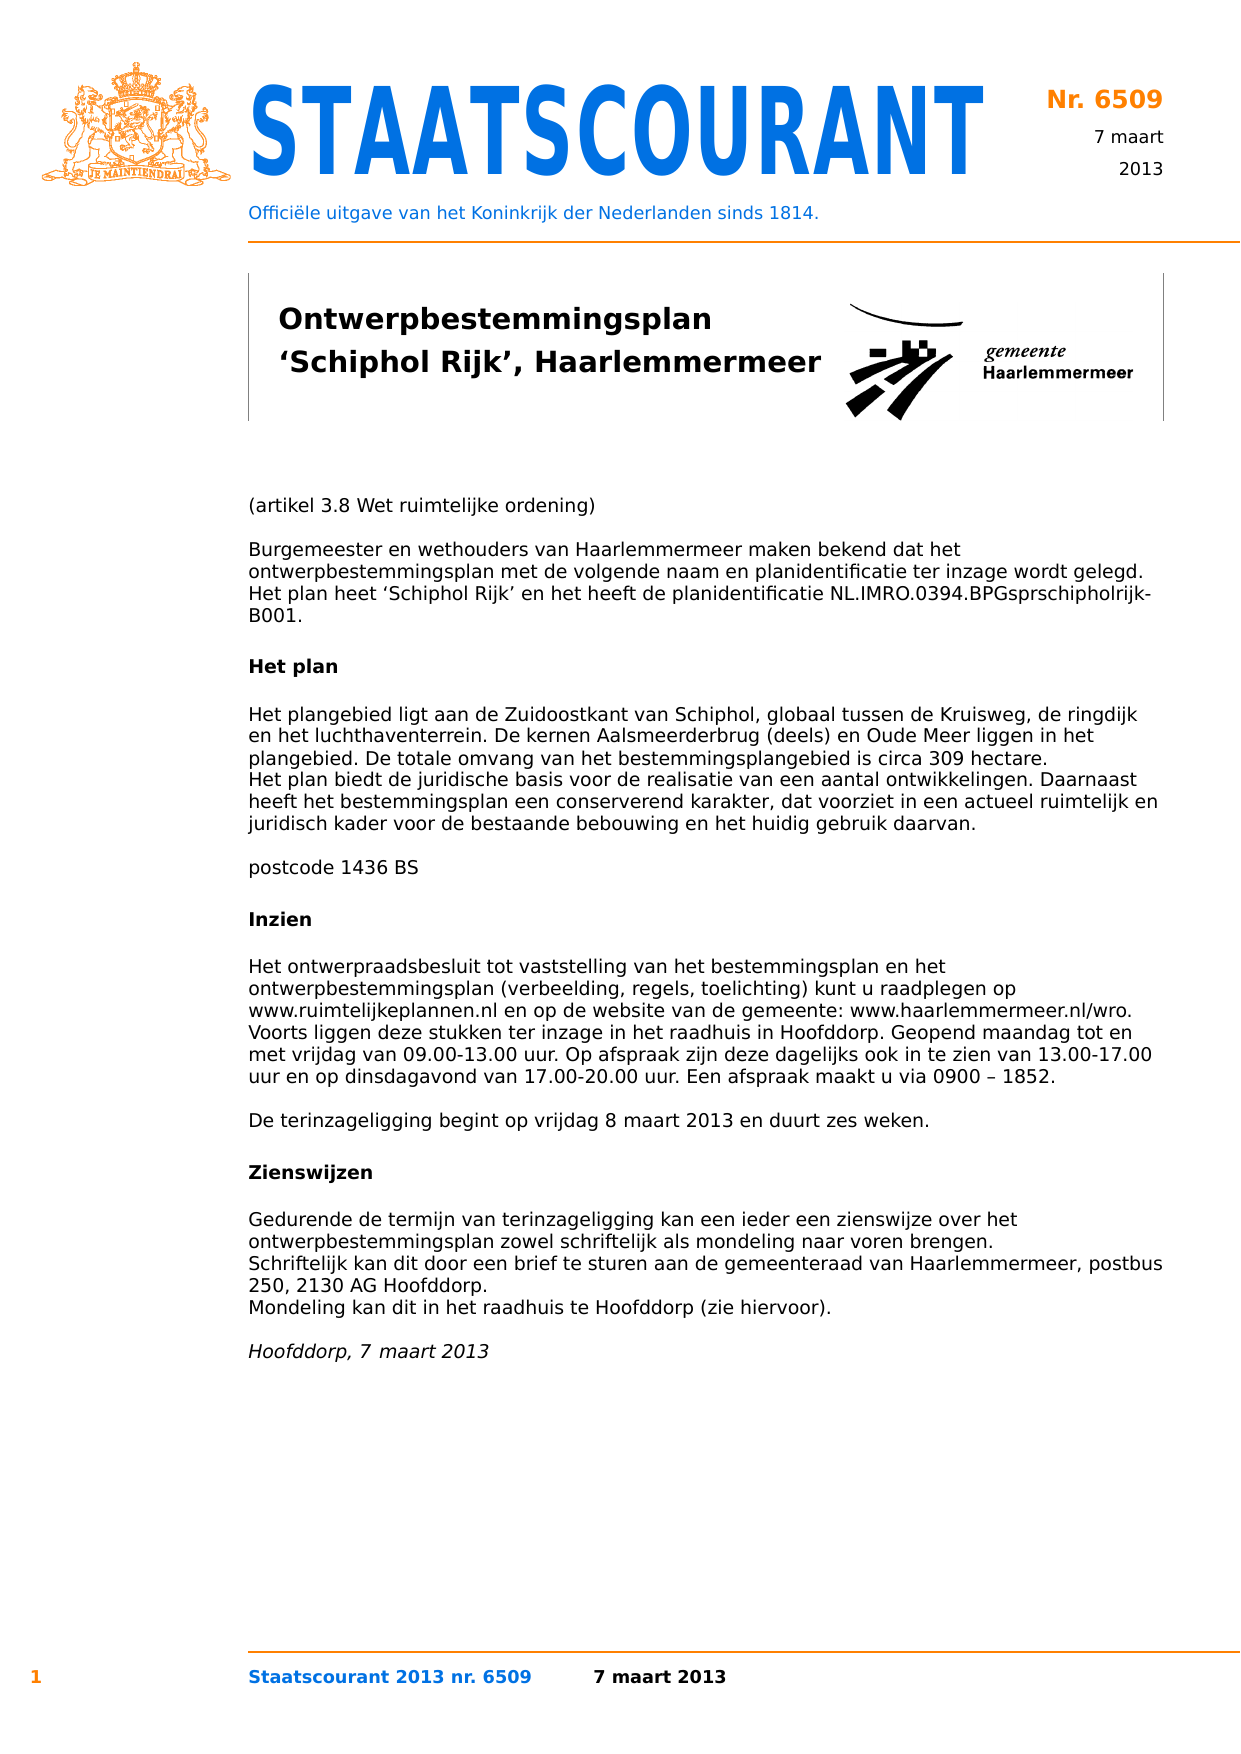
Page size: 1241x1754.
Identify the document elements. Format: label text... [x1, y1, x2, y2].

picture [844, 302, 1134, 421]
text Mondeling kan dit in het raadhuis te Hoofddorp (zie hiervoor). [248, 1297, 1163, 1319]
subtitle Zienswijzen [248, 1162, 1163, 1184]
picture [41, 62, 231, 186]
table_header Nr. 6509 [998, 62, 1240, 121]
subtitle Ontwerpbestemmingsplan ‘Schiphol Rijk’, Haarlemmermeer [249, 273, 1163, 421]
text Hoofddorp, 7 maart 2013 [248, 1341, 1163, 1363]
text postcode 1436 BS [248, 857, 1163, 879]
subtitle Inzien [248, 909, 1163, 931]
text Het ontwerpraadsbesluit tot vaststelling van het bestemmingsplan en het ontwerpbestemmingsplan (verbeelding, regels, toelichting) kunt u raadplegen op www.ruimtelijkeplannen.nl en op de website van de gemeente: www.haarlemmermeer.nl/wro. [248, 956, 1163, 1022]
table_header [25, 62, 248, 241]
table_cell 7 maart [998, 121, 1240, 153]
table_header STAATSCOURANT [248, 62, 998, 203]
text Schriftelijk kan dit door een brief te sturen aan de gemeenteraad van Haarlemmermeer, postbus 250, 2130 AG Hoofddorp. [248, 1253, 1163, 1297]
table_cell 2013 [998, 153, 1240, 203]
table_cell Officiële uitgave van het Koninkrijk der Nederlanden sinds 1814. [248, 203, 1240, 241]
subtitle Het plan [248, 656, 1163, 678]
text Burgemeester en wethouders van Haarlemmermeer maken bekend dat het ontwerpbestemmingsplan met de volgende naam en planidentificatie ter inzage wordt gelegd. Het plan heet ‘Schiphol Rijk’ en het heeft de planidentificatie NL.IMRO.0394.BPGsprschipholrijk-B001. [248, 538, 1163, 626]
text Het plan biedt de juridische basis voor de realisatie van een aantal ontwikkelingen. Daarnaast heeft het bestemmingsplan een conserverend karakter, dat voorziet in een actueel ruimtelijk en juridisch kader voor de bestaande bebouwing en het huidig gebruik daarvan. [248, 769, 1163, 835]
text Gedurende de termijn van terinzageligging kan een ieder een zienswijze over het ontwerpbestemmingsplan zowel schriftelijk als mondeling naar voren brengen. [248, 1209, 1163, 1253]
text (artikel 3.8 Wet ruimtelijke ordening) [248, 495, 1163, 517]
text De terinzageligging begint op vrijdag 8 maart 2013 en duurt zes weken. [248, 1110, 1163, 1132]
text Voorts liggen deze stukken ter inzage in het raadhuis in Hoofddorp. Geopend maandag tot en met vrijdag van 09.00-13.00 uur. Op afspraak zijn deze dagelijks ook in te zien van 13.00-17.00 uur en op dinsdagavond van 17.00-20.00 uur. Een afspraak maakt u via 0900 – 1852. [248, 1022, 1163, 1088]
text Het plangebied ligt aan de Zuidoostkant van Schiphol, globaal tussen de Kruisweg, de ringdijk en het luchthaventerrein. De kernen Aalsmeerderbrug (deels) en Oude Meer liggen in het plangebied. De totale omvang van het bestemmingsplangebied is circa 309 hectare. [248, 703, 1163, 769]
